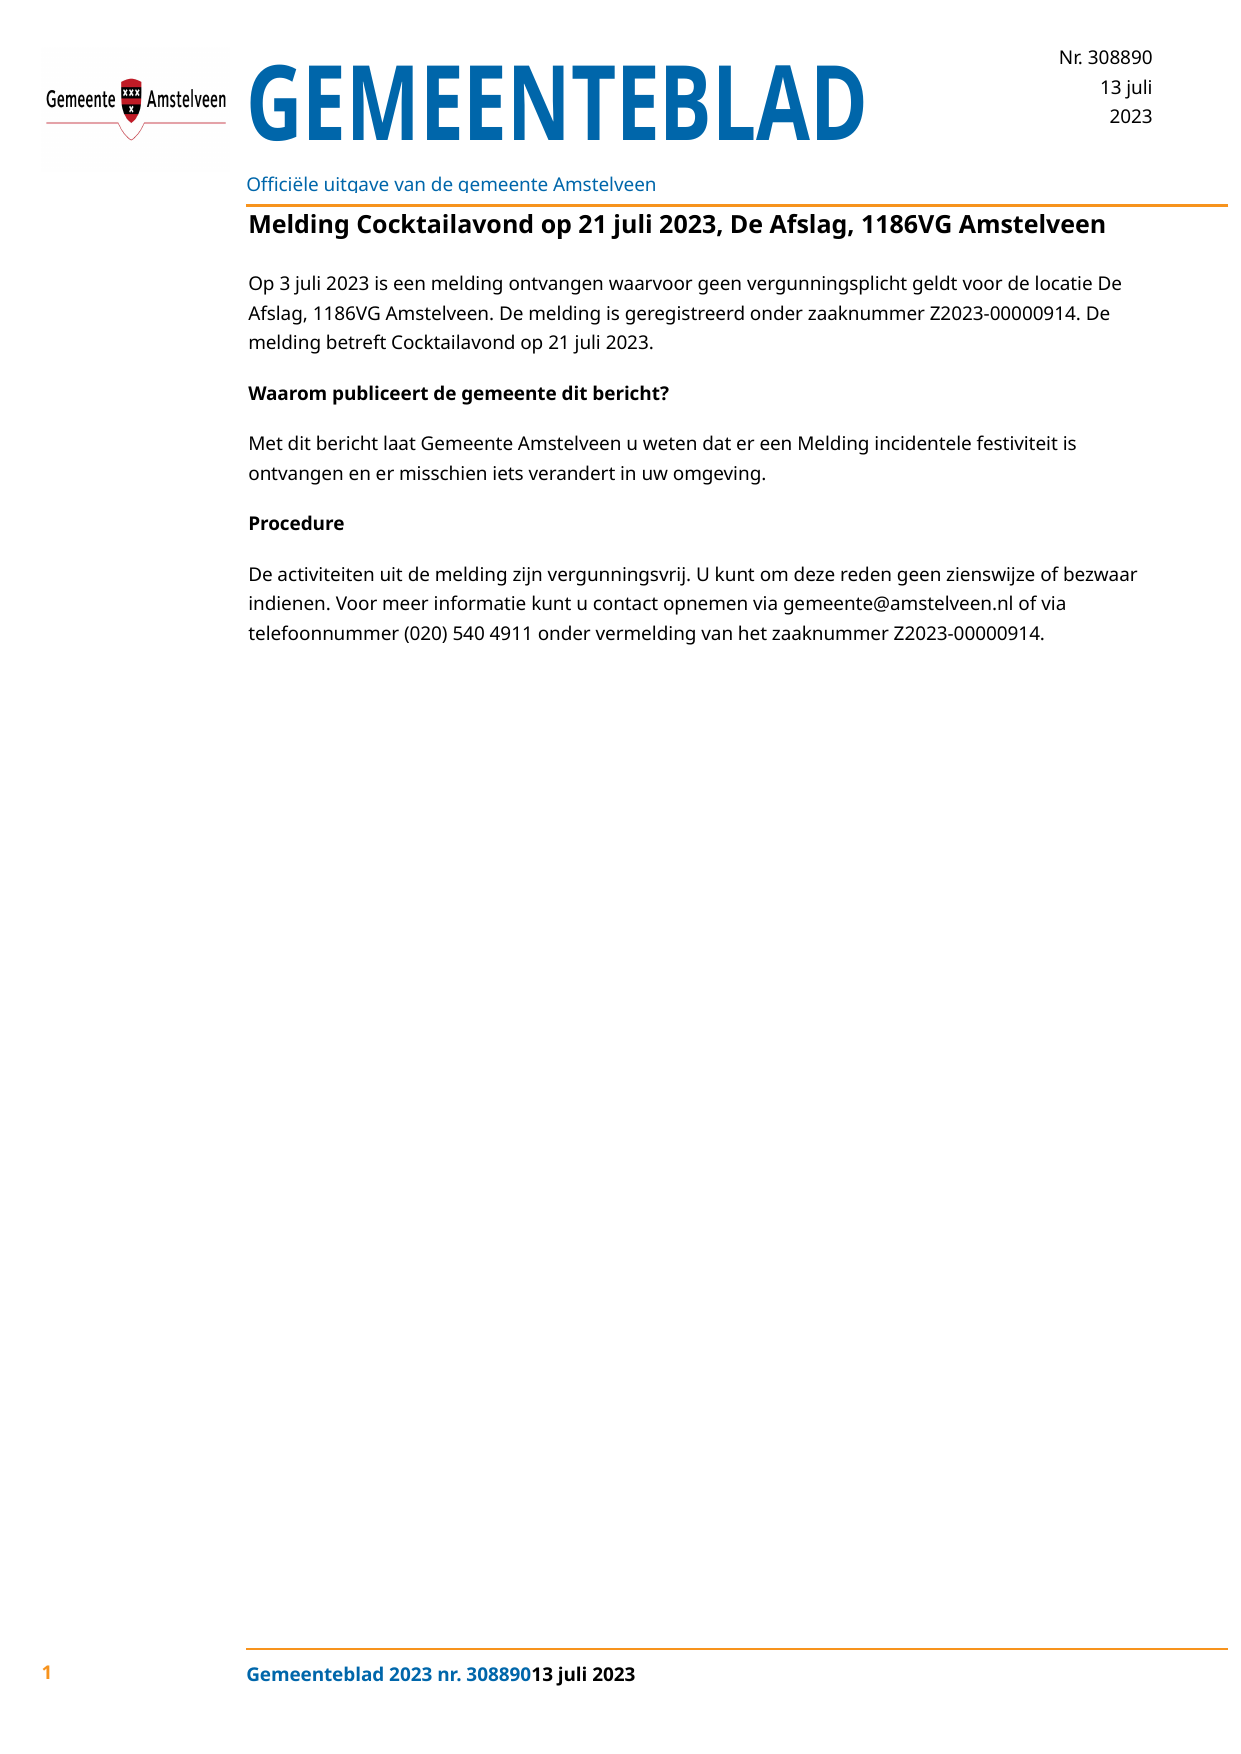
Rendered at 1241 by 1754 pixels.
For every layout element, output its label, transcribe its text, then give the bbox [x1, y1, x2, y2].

text Op 3 juli 2023 is een melding ontvangen waarvoor geen vergunningsplicht geldt voor de locatie De Afslag, 1186VG Amstelveen. De melding is geregistreerd onder zaaknummer Z2023-00000914. De melding betreft Cocktailavond op 21 juli 2023. [248, 270, 1152, 355]
text De activiteiten uit de melding zijn vergunningsvrij. U kunt om deze reden geen zienswijze of bezwaar indienen. Voor meer informatie kunt u contact opnemen via gemeente@amstelveen.nl of via telefoonnummer (020) 540 4911 onder vermelding van het zaaknummer Z2023-00000914. [248, 561, 1152, 646]
text Waarom publiceert de gemeente dit bericht? [248, 380, 1152, 406]
text Procedure [248, 510, 1152, 536]
text Melding Cocktailavond op 21 juli 2023, De Afslag, 1186VG Amstelveen [248, 207, 1152, 241]
picture [41, 47, 231, 172]
text Met dit bericht laat Gemeente Amstelveen u weten dat er een Melding incidentele festiviteit is ontvangen en er misschien iets verandert in uw omgeving. [248, 430, 1152, 486]
